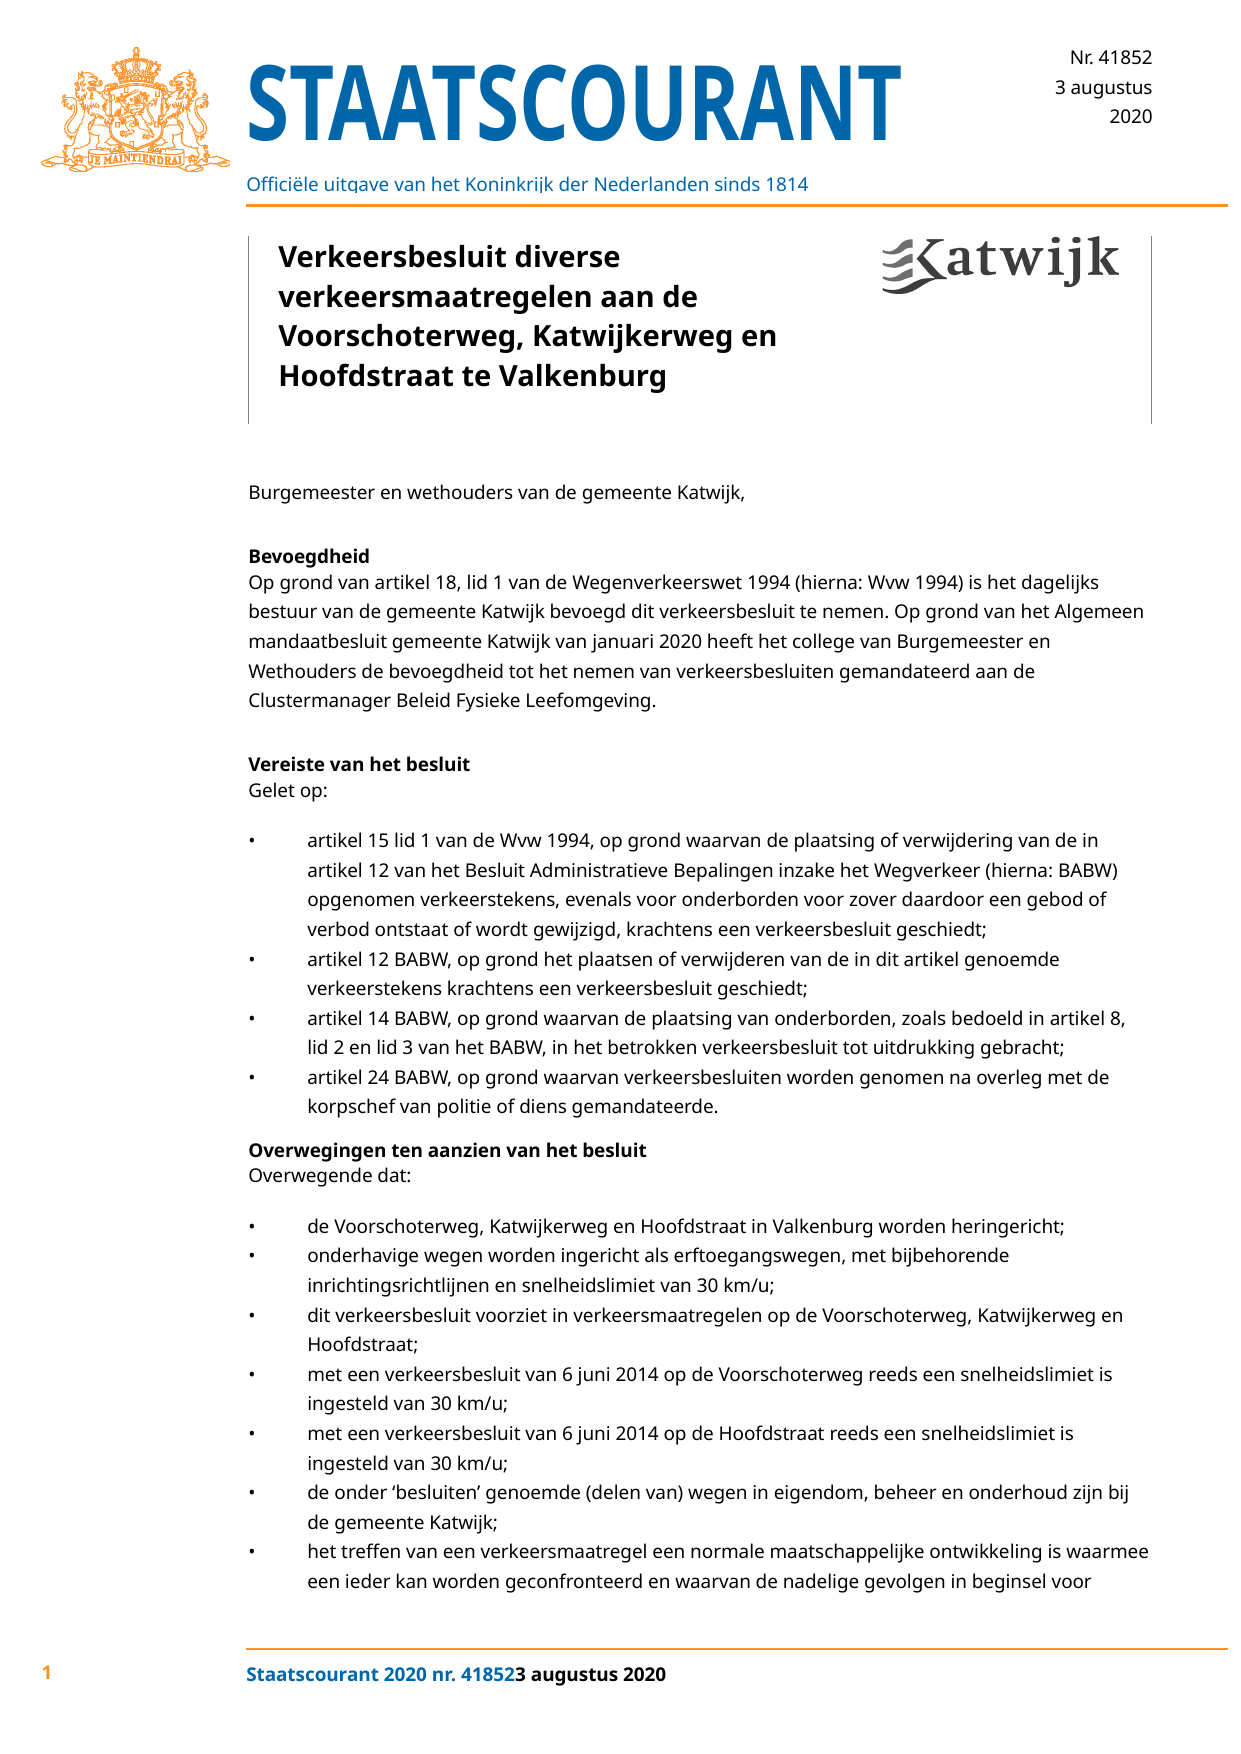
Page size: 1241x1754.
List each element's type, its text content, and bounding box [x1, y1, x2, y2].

list dit verkeersbesluit voorziet in verkeersmaatregelen op de Voorschoterweg, Katwijkerweg en Hoofdstraat; [248, 1302, 1152, 1357]
text Overwegende dat: [248, 1163, 1152, 1188]
list het treffen van een verkeersmaatregel een normale maatschappelijke ontwikkeling is waarmee een ieder kan worden geconfronteerd en waarvan de nadelige gevolgen in beginsel voor [248, 1538, 1152, 1594]
table_header [850, 294, 1151, 424]
text Vereiste van het besluit [248, 751, 1152, 777]
text Burgemeester en wethouders van de gemeente Katwijk, [248, 479, 1152, 505]
text Overwegingen ten aanzien van het besluit [248, 1137, 1152, 1163]
list artikel 14 BABW, op grond waarvan de plaatsing van onderborden, zoals bedoeld in artikel 8, lid 2 en lid 3 van het BABW, in het betrokken verkeersbesluit tot uitdrukking gebracht; [248, 1005, 1152, 1060]
list artikel 15 lid 1 van de Wvw 1994, op grond waarvan de plaatsing of verwijdering van de in artikel 12 van het Besluit Administratieve Bepalingen inzake het Wegverkeer (hierna: BABW) opgenomen verkeerstekens, evenals voor onderborden voor zover daardoor een gebod of verbod ontstaat of wordt gewijzigd, krachtens een verkeersbesluit geschiedt; [248, 827, 1152, 942]
picture [882, 236, 1119, 294]
list artikel 24 BABW, op grond waarvan verkeersbesluiten worden genomen na overleg met de korpschef van politie of diens gemandateerde. [248, 1064, 1152, 1119]
text Gelet op: [248, 777, 1152, 803]
list de onder ‘besluiten’ genoemde (delen van) wegen in eigendom, beheer en onderhoud zijn bij de gemeente Katwijk; [248, 1479, 1152, 1534]
table_header Verkeersbesluit diverse verkeersmaatregelen aan de Voorschoterweg, Katwijkerweg en Hoofdstraat te Valkenburg [249, 236, 850, 424]
list onderhavige wegen worden ingericht als erftoegangswegen, met bijbehorende inrichtingsrichtlijnen en snelheidslimiet van 30 km/u; [248, 1243, 1152, 1298]
list artikel 12 BABW, op grond het plaatsen of verwijderen van de in dit artikel genoemde verkeerstekens krachtens een verkeersbesluit geschiedt; [248, 946, 1152, 1001]
table_header [850, 236, 882, 293]
list de Voorschoterweg, Katwijkerweg en Hoofdstraat in Valkenburg worden heringericht; [248, 1213, 1152, 1239]
text Op grond van artikel 18, lid 1 van de Wegenverkeerswet 1994 (hierna: Wvw 1994) is het dagelijks bestuur van de gemeente Katwijk bevoegd dit verkeersbesluit te nemen. Op grond van het Algemeen mandaatbesluit gemeente Katwijk van januari 2020 heeft het college van Burgemeester en Wethouders de bevoegdheid tot het nemen van verkeersbesluiten gemandateerd aan de Clustermanager Beleid Fysieke Leefomgeving. [248, 569, 1152, 713]
list met een verkeersbesluit van 6 juni 2014 op de Hoofdstraat reeds een snelheidslimiet is ingesteld van 30 km/u; [248, 1420, 1152, 1475]
list met een verkeersbesluit van 6 juni 2014 op de Voorschoterweg reeds een snelheidslimiet is ingesteld van 30 km/u; [248, 1361, 1152, 1416]
text Bevoegdheid [248, 543, 1152, 569]
picture [41, 47, 231, 172]
table_header [1119, 236, 1151, 293]
